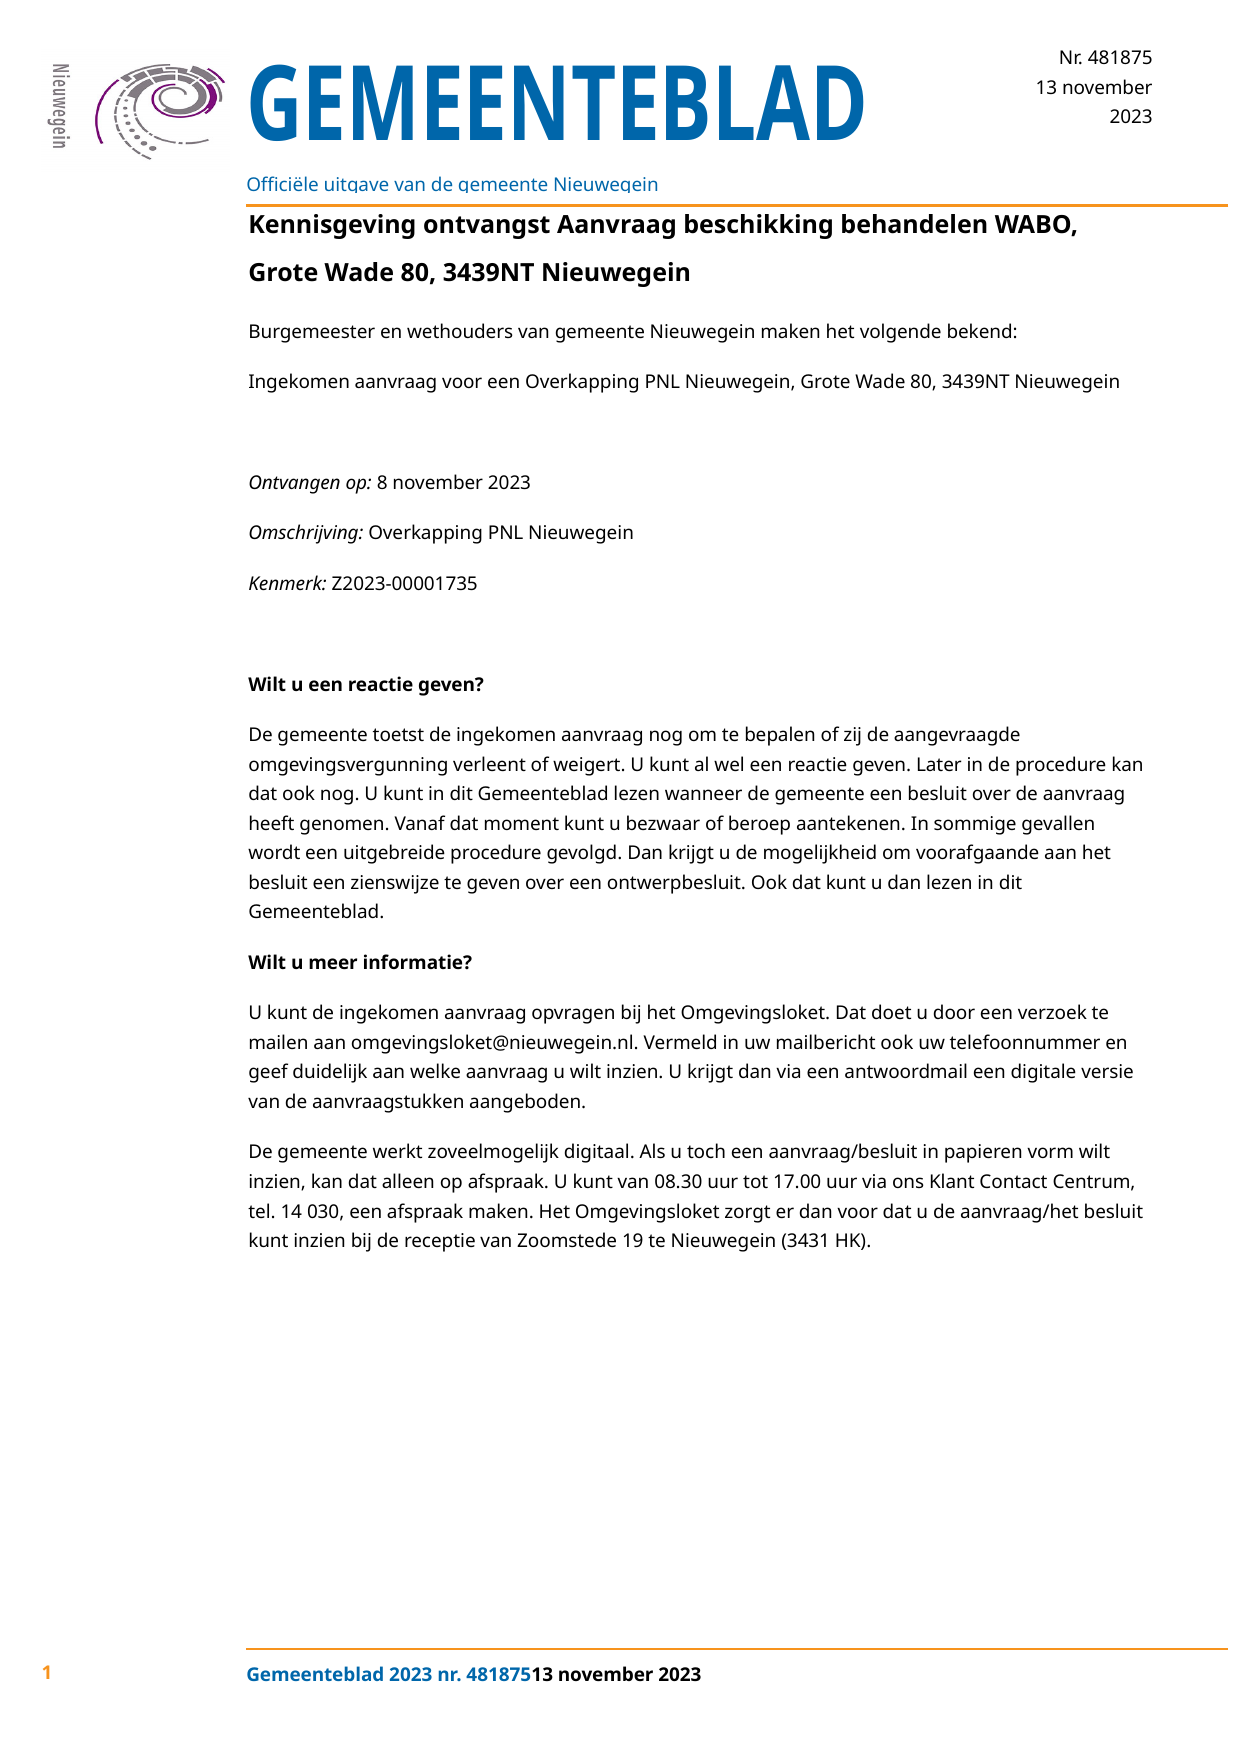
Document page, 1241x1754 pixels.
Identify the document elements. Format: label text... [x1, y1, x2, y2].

text De gemeente werkt zoveelmogelijk digitaal. Als u toch een aanvraag/besluit in papieren vorm wilt inzien, kan dat alleen op afspraak. U kunt van 08.30 uur tot 17.00 uur via ons Klant Contact Centrum, tel. 14 030, een afspraak maken. Het Omgevingsloket zorgt er dan voor dat u de aanvraag/het besluit kunt inzien bij de receptie van Zoomstede 19 te Nieuwegein (3431 HK). [248, 1139, 1152, 1253]
text Omschrijving: Overkapping PNL Nieuwegein [248, 519, 1152, 545]
text Wilt u meer informatie? [248, 949, 1152, 975]
text Kenmerk: Z2023-00001735 [248, 570, 1152, 596]
text De gemeente toetst de ingekomen aanvraag nog om te bepalen of zij de aangevraagde omgevingsvergunning verleent of weigert. U kunt al wel een reactie geven. Later in de procedure kan dat ook nog. U kunt in dit Gemeenteblad lezen wanneer de gemeente een besluit over de aanvraag heeft genomen. Vanaf dat moment kunt u bezwaar of beroep aantekenen. In sommige gevallen wordt een uitgebreide procedure gevolgd. Dan krijgt u de mogelijkheid om voorafgaande aan het besluit een zienswijze te geven over een ontwerpbesluit. Ook dat kunt u dan lezen in dit Gemeenteblad. [248, 721, 1152, 924]
text U kunt de ingekomen aanvraag opvragen bij het Omgevingsloket. Dat doet u door een verzoek te mailen aan omgevingsloket@nieuwegein.nl. Vermeld in uw mailbericht ook uw telefoonnummer en geef duidelijk aan welke aanvraag u wilt inzien. U krijgt dan via een antwoordmail een digitale versie van de aanvraagstukken aangeboden. [248, 999, 1152, 1114]
text Wilt u een reactie geven? [248, 671, 1152, 697]
text Kennisgeving ontvangst Aanvraag beschikking behandelen WABO, Grote Wade 80, 3439NT Nieuwegein [248, 207, 1152, 288]
text Ingekomen aanvraag voor een Overkapping PNL Nieuwegein, Grote Wade 80, 3439NT Nieuwegein [248, 368, 1152, 394]
text Ontvangen op: 8 november 2023 [248, 469, 1152, 495]
text Burgemeester en wethouders van gemeente Nieuwegein maken het volgende bekend: [248, 318, 1152, 344]
picture [41, 47, 231, 172]
